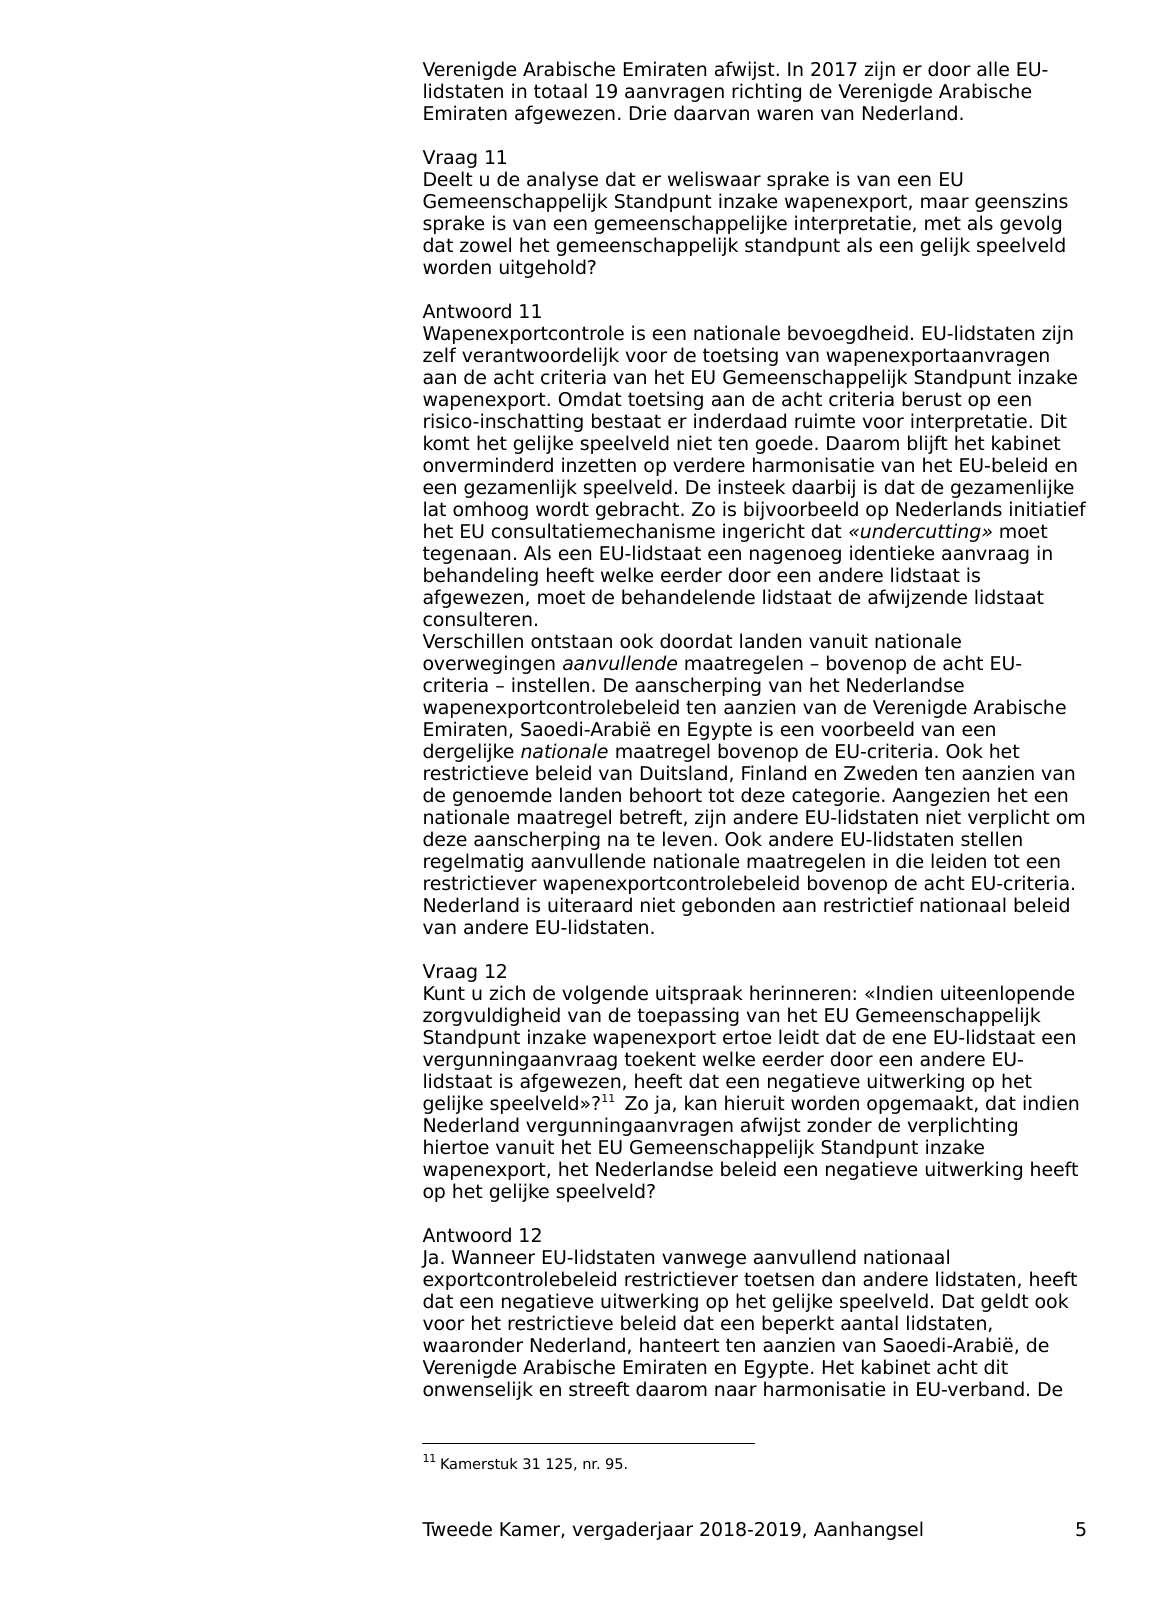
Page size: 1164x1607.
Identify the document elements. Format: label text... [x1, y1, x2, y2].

text Vraag 11 [422, 147, 1087, 169]
text Kunt u zich de volgende uitspraak herinneren: «Indien uiteenlopende zorgvuldigheid van de toepassing van het EU Gemeenschappelijk Standpunt inzake wapenexport ertoe leidt dat de ene EU-lidstaat een vergunningaanvraag toekent welke eerder door een andere EU-lidstaat is afgewezen, heeft dat een negatieve uitwerking op het gelijke speelveld»? Zo ja, kan hieruit worden opgemaakt, dat indien Nederland vergunningaanvragen afwijst zonder de verplichting hiertoe vanuit het EU Gemeenschappelijk Standpunt inzake wapenexport, het Nederlandse beleid een negatieve uitwerking heeft op het gelijke speelveld? [422, 983, 1087, 1203]
text Vraag 12 [422, 961, 1087, 983]
text Antwoord 12 [422, 1225, 1087, 1247]
text Antwoord 11 [422, 301, 1087, 323]
text Verenigde Arabische Emiraten afwijst. In 2017 zijn er door alle EU-lidstaten in totaal 19 aanvragen richting de Verenigde Arabische Emiraten afgewezen. Drie daarvan waren van Nederland. [422, 59, 1087, 125]
text Verschillen ontstaan ook doordat landen vanuit nationale overwegingen aanvullende maatregelen – bovenop de acht EU-criteria – instellen. De aanscherping van het Nederlandse wapenexportcontrolebeleid ten aanzien van de Verenigde Arabische Emiraten, Saoedi-Arabië en Egypte is een voorbeeld van een dergelijke nationale maatregel bovenop de EU-criteria. Ook het restrictieve beleid van Duitsland, Finland en Zweden ten aanzien van de genoemde landen behoort tot deze categorie. Aangezien het een nationale maatregel betreft, zijn andere EU-lidstaten niet verplicht om deze aanscherping na te leven. Ook andere EU-lidstaten stellen regelmatig aanvullende nationale maatregelen in die leiden tot een restrictiever wapenexportcontrolebeleid bovenop de acht EU-criteria. Nederland is uiteraard niet gebonden aan restrictief nationaal beleid van andere EU-lidstaten. [422, 631, 1087, 939]
text Wapenexportcontrole is een nationale bevoegdheid. EU-lidstaten zijn zelf verantwoordelijk voor de toetsing van wapenexportaanvragen aan de acht criteria van het EU Gemeenschappelijk Standpunt inzake wapenexport. Omdat toetsing aan de acht criteria berust op een risico-inschatting bestaat er inderdaad ruimte voor interpretatie. Dit komt het gelijke speelveld niet ten goede. Daarom blijft het kabinet onverminderd inzetten op verdere harmonisatie van het EU-beleid en een gezamenlijk speelveld. De insteek daarbij is dat de gezamenlijke lat omhoog wordt gebracht. Zo is bijvoorbeeld op Nederlands initiatief het EU consultatiemechanisme ingericht dat «undercutting» moet tegenaan. Als een EU-lidstaat een nagenoeg identieke aanvraag in behandeling heeft welke eerder door een andere lidstaat is afgewezen, moet de behandelende lidstaat de afwijzende lidstaat consulteren. [422, 323, 1087, 631]
text Kamerstuk 31 125, nr. 95. [422, 1452, 1087, 1474]
text Ja. Wanneer EU-lidstaten vanwege aanvullend nationaal exportcontrolebeleid restrictiever toetsen dan andere lidstaten, heeft dat een negatieve uitwerking op het gelijke speelveld. Dat geldt ook voor het restrictieve beleid dat een beperkt aantal lidstaten, waaronder Nederland, hanteert ten aanzien van Saoedi-Arabië, de Verenigde Arabische Emiraten en Egypte. Het kabinet acht dit onwenselijk en streeft daarom naar harmonisatie in EU-verband. De [422, 1247, 1087, 1401]
text Deelt u de analyse dat er weliswaar sprake is van een EU Gemeenschappelijk Standpunt inzake wapenexport, maar geenszins sprake is van een gemeenschappelijke interpretatie, met als gevolg dat zowel het gemeenschappelijk standpunt als een gelijk speelveld worden uitgehold? [422, 169, 1087, 279]
